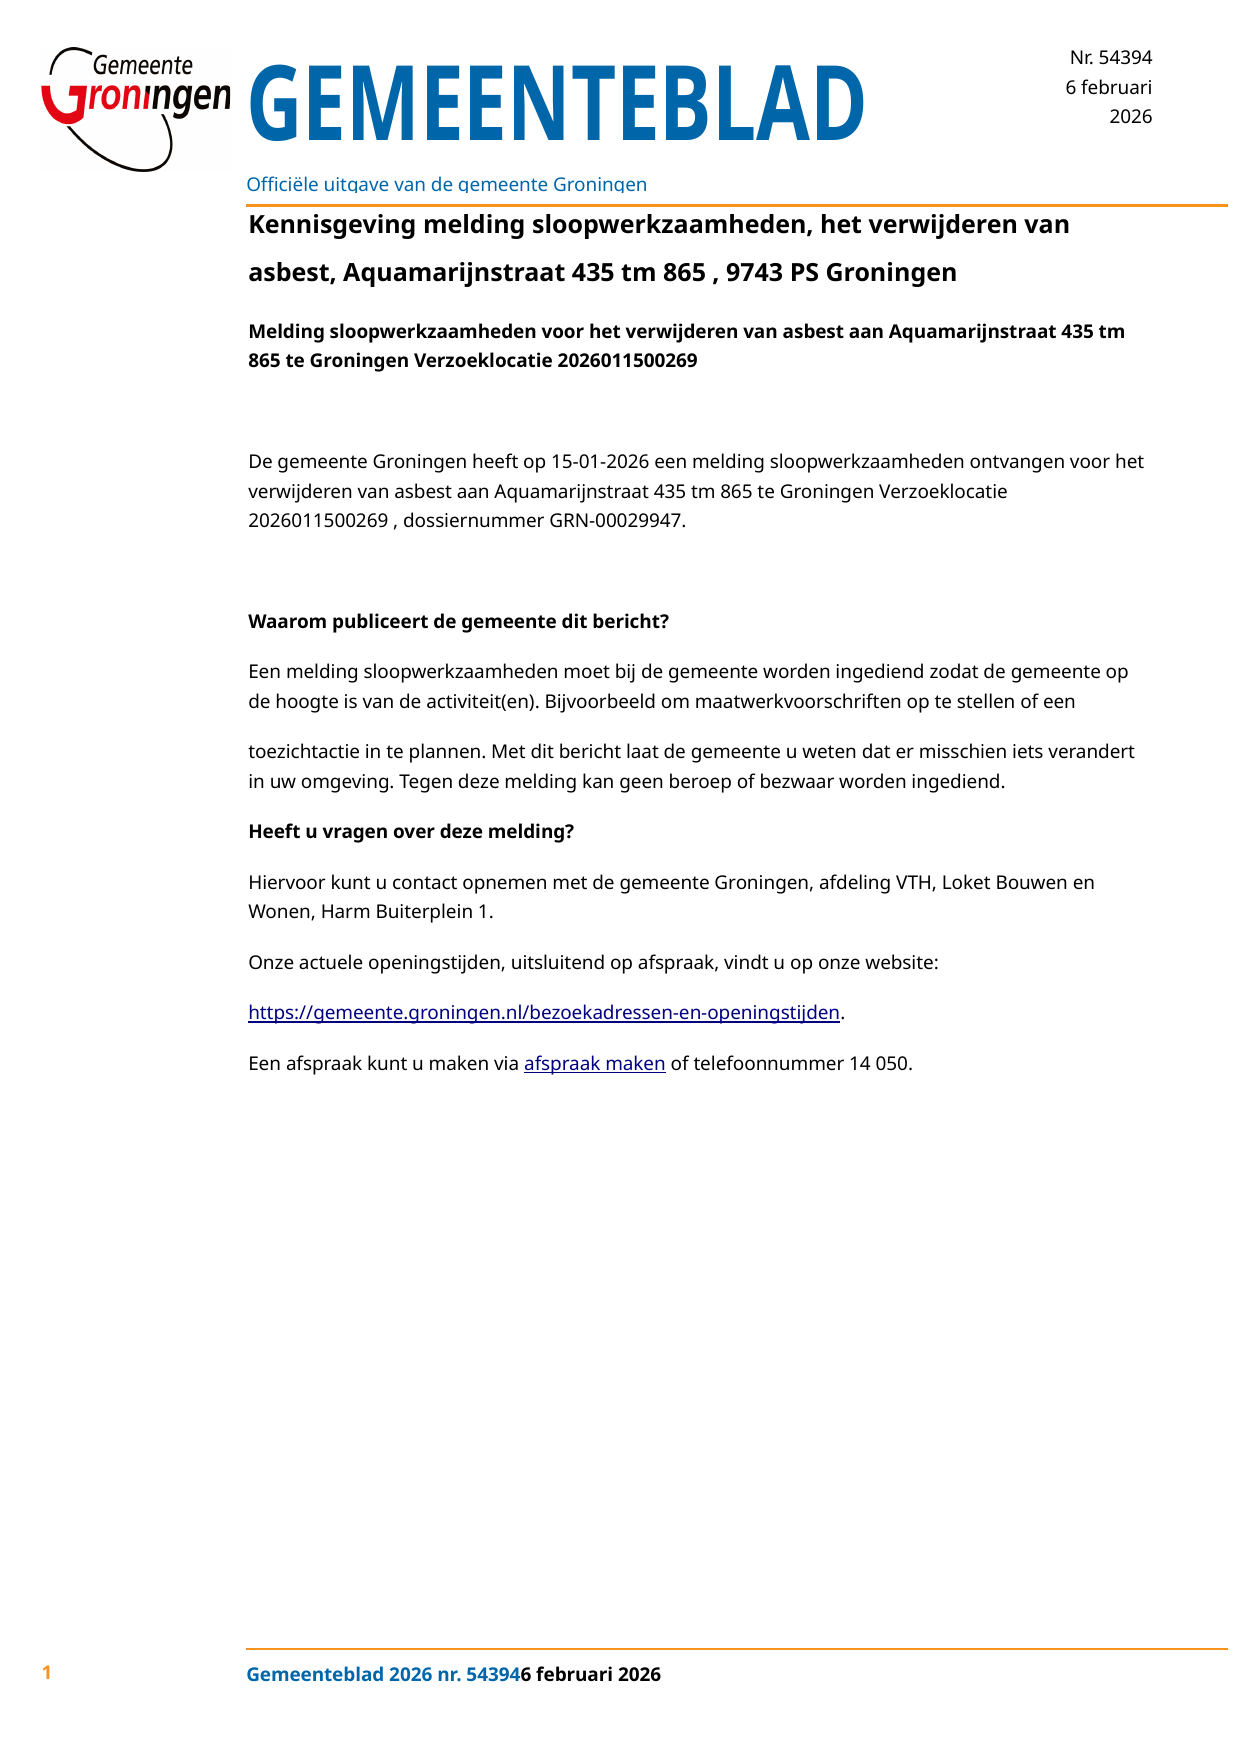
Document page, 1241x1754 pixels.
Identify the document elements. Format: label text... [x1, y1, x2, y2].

text Waarom publiceert de gemeente dit bericht? [248, 608, 1152, 634]
text Een afspraak kunt u maken via afspraak maken of telefoonnummer 14 050. [248, 1050, 1152, 1076]
text Melding sloopwerkzaamheden voor het verwijderen van asbest aan Aquamarijnstraat 435 tm 865 te Groningen Verzoeklocatie 2026011500269 [248, 318, 1152, 373]
picture [41, 47, 231, 172]
text De gemeente Groningen heeft op 15-01-2026 een melding sloopwerkzaamheden ontvangen voor het verwijderen van asbest aan Aquamarijnstraat 435 tm 865 te Groningen Verzoeklocatie 2026011500269 , dossiernummer GRN-00029947. [248, 448, 1152, 533]
text Een melding sloopwerkzaamheden moet bij de gemeente worden ingediend zodat de gemeente op de hoogte is van de activiteit(en). Bijvoorbeeld om maatwerkvoorschriften op te stellen of een [248, 659, 1152, 714]
text Heeft u vragen over deze melding? [248, 819, 1152, 844]
text https://gemeente.groningen.nl/bezoekadressen-en-openingstijden. [248, 999, 1152, 1025]
text Kennisgeving melding sloopwerkzaamheden, het verwijderen van asbest, Aquamarijnstraat 435 tm 865 , 9743 PS Groningen [248, 207, 1152, 288]
text Onze actuele openingstijden, uitsluitend op afspraak, vindt u op onze website: [248, 949, 1152, 975]
text Hiervoor kunt u contact opnemen met de gemeente Groningen, afdeling VTH, Loket Bouwen en Wonen, Harm Buiterplein 1. [248, 869, 1152, 924]
text toezichtactie in te plannen. Met dit bericht laat de gemeente u weten dat er misschien iets verandert in uw omgeving. Tegen deze melding kan geen beroep of bezwaar worden ingediend. [248, 739, 1152, 794]
